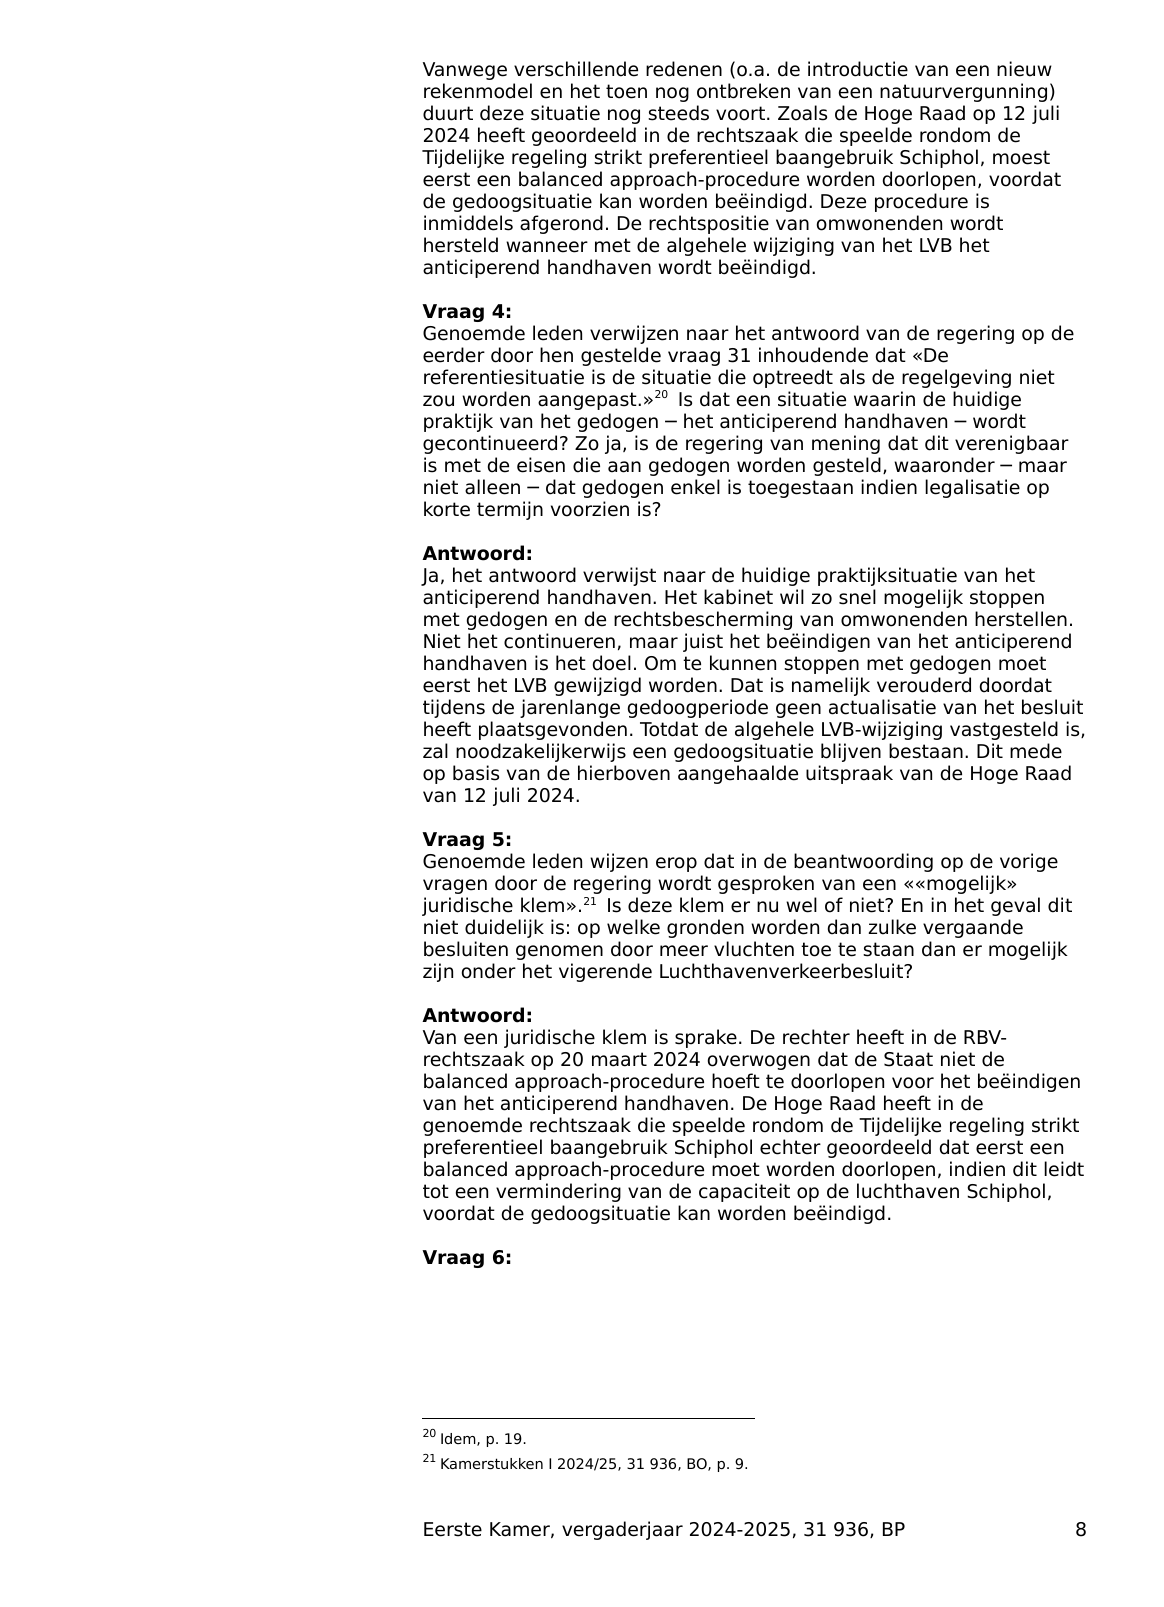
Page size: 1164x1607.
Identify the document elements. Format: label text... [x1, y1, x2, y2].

text Genoemde leden wijzen erop dat in de beantwoording op de vorige vragen door de regering wordt gesproken van een ««mogelijk» juridische klem». Is deze klem er nu wel of niet? En in het geval dit niet duidelijk is: op welke gronden worden dan zulke vergaande besluiten genomen door meer vluchten toe te staan dan er mogelijk zijn onder het vigerende Luchthavenverkeerbesluit? [422, 851, 1087, 983]
text Van een juridische klem is sprake. De rechter heeft in de RBV-rechtszaak op 20 maart 2024 overwogen dat de Staat niet de balanced approach-procedure hoeft te doorlopen voor het beëindigen van het anticiperend handhaven. De Hoge Raad heeft in de genoemde rechtszaak die speelde rondom de Tijdelijke regeling strikt preferentieel baangebruik Schiphol echter geoordeeld dat eerst een balanced approach-procedure moet worden doorlopen, indien dit leidt tot een vermindering van de capaciteit op de luchthaven Schiphol, voordat de gedoogsituatie kan worden beëindigd. [422, 1027, 1087, 1225]
text Vraag 4: [422, 301, 1087, 323]
text Antwoord: [422, 543, 1087, 565]
text Vraag 6: [422, 1247, 1087, 1269]
text Genoemde leden verwijzen naar het antwoord van de regering op de eerder door hen gestelde vraag 31 inhoudende dat «De referentiesituatie is de situatie die optreedt als de regelgeving niet zou worden aangepast.» Is dat een situatie waarin de huidige praktijk van het gedogen ─ het anticiperend handhaven ─ wordt gecontinueerd? Zo ja, is de regering van mening dat dit verenigbaar is met de eisen die aan gedogen worden gesteld, waaronder ─ maar niet alleen ─ dat gedogen enkel is toegestaan indien legalisatie op korte termijn voorzien is? [422, 323, 1087, 521]
text Idem, p. 19. [422, 1427, 1087, 1449]
text Ja, het antwoord verwijst naar de huidige praktijksituatie van het anticiperend handhaven. Het kabinet wil zo snel mogelijk stoppen met gedogen en de rechtsbescherming van omwonenden herstellen. Niet het continueren, maar juist het beëindigen van het anticiperend handhaven is het doel. Om te kunnen stoppen met gedogen moet eerst het LVB gewijzigd worden. Dat is namelijk verouderd doordat tijdens de jarenlange gedoogperiode geen actualisatie van het besluit heeft plaatsgevonden. Totdat de algehele LVB-wijziging vastgesteld is, zal noodzakelijkerwijs een gedoogsituatie blijven bestaan. Dit mede op basis van de hierboven aangehaalde uitspraak van de Hoge Raad van 12 juli 2024. [422, 565, 1087, 807]
text Vraag 5: [422, 829, 1087, 851]
text Antwoord: [422, 1005, 1087, 1027]
text Vanwege verschillende redenen (o.a. de introductie van een nieuw rekenmodel en het toen nog ontbreken van een natuurvergunning) duurt deze situatie nog steeds voort. Zoals de Hoge Raad op 12 juli 2024 heeft geoordeeld in de rechtszaak die speelde rondom de Tijdelijke regeling strikt preferentieel baangebruik Schiphol, moest eerst een balanced approach-procedure worden doorlopen, voordat de gedoogsituatie kan worden beëindigd. Deze procedure is inmiddels afgerond. De rechtspositie van omwonenden wordt hersteld wanneer met de algehele wijziging van het LVB het anticiperend handhaven wordt beëindigd. [422, 59, 1087, 279]
text Kamerstukken I 2024/25, 31 936, BO, p. 9. [422, 1452, 1087, 1474]
